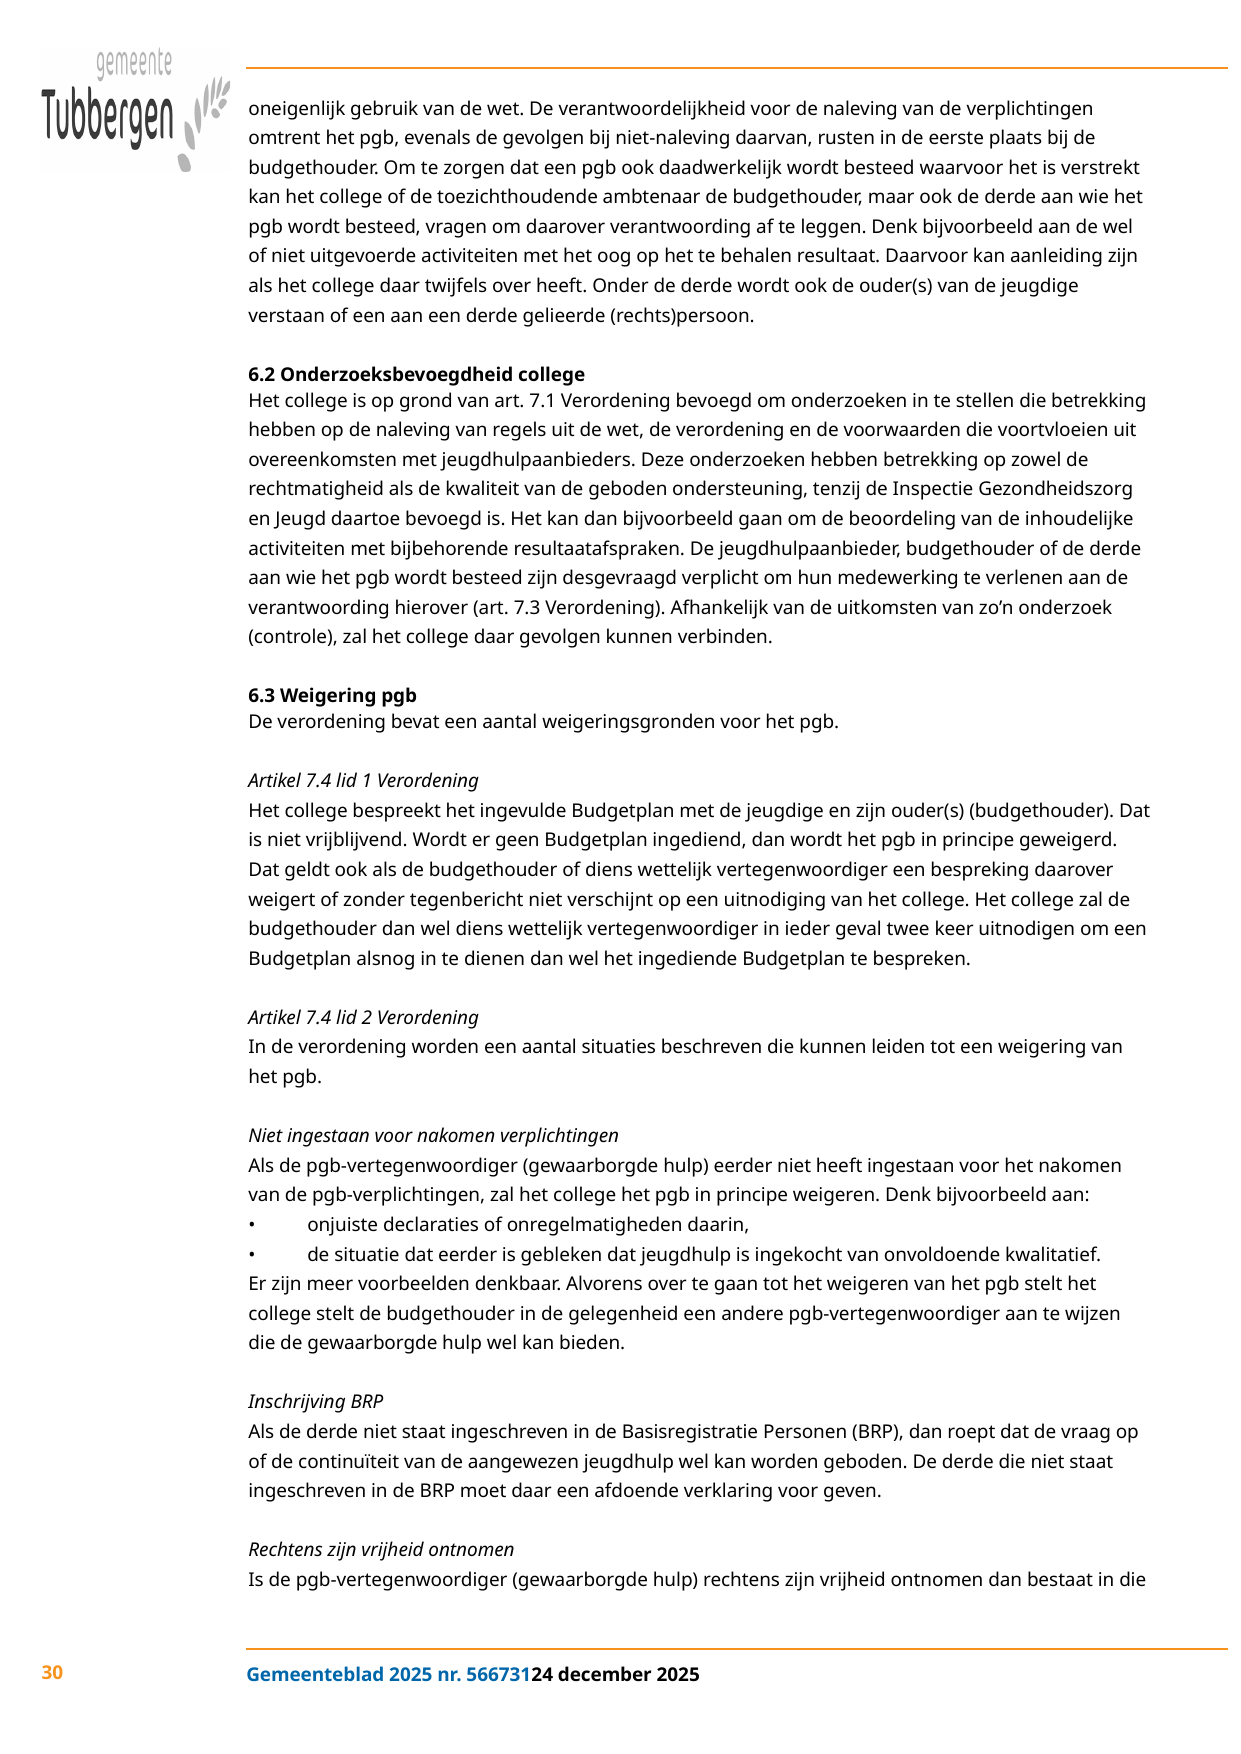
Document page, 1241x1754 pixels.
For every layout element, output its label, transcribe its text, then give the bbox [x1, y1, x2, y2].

text 6.2 Onderzoeksbevoegdheid college [248, 361, 1152, 387]
text oneigenlijk gebruik van de wet. De verantwoordelijkheid voor de naleving van de verplichtingen omtrent het pgb, evenals de gevolgen bij niet-naleving daarvan, rusten in de eerste plaats bij de budgethouder. Om te zorgen dat een pgb ook daadwerkelijk wordt besteed waarvoor het is verstrekt kan het college of de toezichthoudende ambtenaar de budgethouder, maar ook de derde aan wie het pgb wordt besteed, vragen om daarover verantwoording af te leggen. Denk bijvoorbeeld aan de wel of niet uitgevoerde activiteiten met het oog op het te behalen resultaat. Daarvoor kan aanleiding zijn als het college daar twijfels over heeft. Onder de derde wordt ook de ouder(s) van de jeugdige verstaan of een aan een derde gelieerde (rechts)persoon. [248, 95, 1152, 328]
text Rechtens zijn vrijheid ontnomen [248, 1537, 1152, 1562]
text Inschrijving BRP [248, 1389, 1152, 1414]
text In de verordening worden een aantal situaties beschreven die kunnen leiden tot een weigering van het pgb. [248, 1034, 1152, 1089]
text Artikel 7.4 lid 1 Verordening [248, 767, 1152, 793]
list onjuiste declaraties of onregelmatigheden daarin, [248, 1211, 1152, 1237]
text Er zijn meer voorbeelden denkbaar. Alvorens over te gaan tot het weigeren van het pgb stelt het college stelt de budgethouder in de gelegenheid een andere pgb-vertegenwoordiger aan te wijzen die de gewaarborgde hulp wel kan bieden. [248, 1270, 1152, 1355]
list de situatie dat eerder is gebleken dat jeugdhulp is ingekocht van onvoldoende kwalitatief. [248, 1241, 1152, 1267]
text Als de derde niet staat ingeschreven in de Basisregistratie Personen (BRP), dan roept dat de vraag op of de continuïteit van de aangewezen jeugdhulp wel kan worden geboden. De derde die niet staat ingeschreven in de BRP moet daar een afdoende verklaring voor geven. [248, 1418, 1152, 1503]
text Artikel 7.4 lid 2 Verordening [248, 1004, 1152, 1030]
text Het college bespreekt het ingevulde Budgetplan met de jeugdige en zijn ouder(s) (budgethouder). Dat is niet vrijblijvend. Wordt er geen Budgetplan ingediend, dan wordt het pgb in principe geweigerd. Dat geldt ook als de budgethouder of diens wettelijk vertegenwoordiger een bespreking daarover weigert of zonder tegenbericht niet verschijnt op een uitnodiging van het college. Het college zal de budgethouder dan wel diens wettelijk vertegenwoordiger in ieder geval twee keer uitnodigen om een Budgetplan alsnog in te dienen dan wel het ingediende Budgetplan te bespreken. [248, 797, 1152, 971]
text Is de pgb-vertegenwoordiger (gewaarborgde hulp) rechtens zijn vrijheid ontnomen dan bestaat in die [248, 1566, 1152, 1592]
text Het college is op grond van art. 7.1 Verordening bevoegd om onderzoeken in te stellen die betrekking hebben op de naleving van regels uit de wet, de verordening en de voorwaarden die voortvloeien uit overeenkomsten met jeugdhulpaanbieders. Deze onderzoeken hebben betrekking op zowel de rechtmatigheid als de kwaliteit van de geboden ondersteuning, tenzij de Inspectie Gezondheidszorg en Jeugd daartoe bevoegd is. Het kan dan bijvoorbeeld gaan om de beoordeling van de inhoudelijke activiteiten met bijbehorende resultaatafspraken. De jeugdhulpaanbieder, budgethouder of de derde aan wie het pgb wordt besteed zijn desgevraagd verplicht om hun medewerking te verlenen aan de verantwoording hierover (art. 7.3 Verordening). Afhankelijk van de uitkomsten van zo’n onderzoek (controle), zal het college daar gevolgen kunnen verbinden. [248, 387, 1152, 649]
text 6.3 Weigering pgb [248, 683, 1152, 708]
text De verordening bevat een aantal weigeringsgronden voor het pgb. [248, 708, 1152, 734]
text Als de pgb-vertegenwoordiger (gewaarborgde hulp) eerder niet heeft ingestaan voor het nakomen van de pgb-verplichtingen, zal het college het pgb in principe weigeren. Denk bijvoorbeeld aan: [248, 1152, 1152, 1207]
picture [41, 47, 231, 172]
text Niet ingestaan voor nakomen verplichtingen [248, 1122, 1152, 1148]
